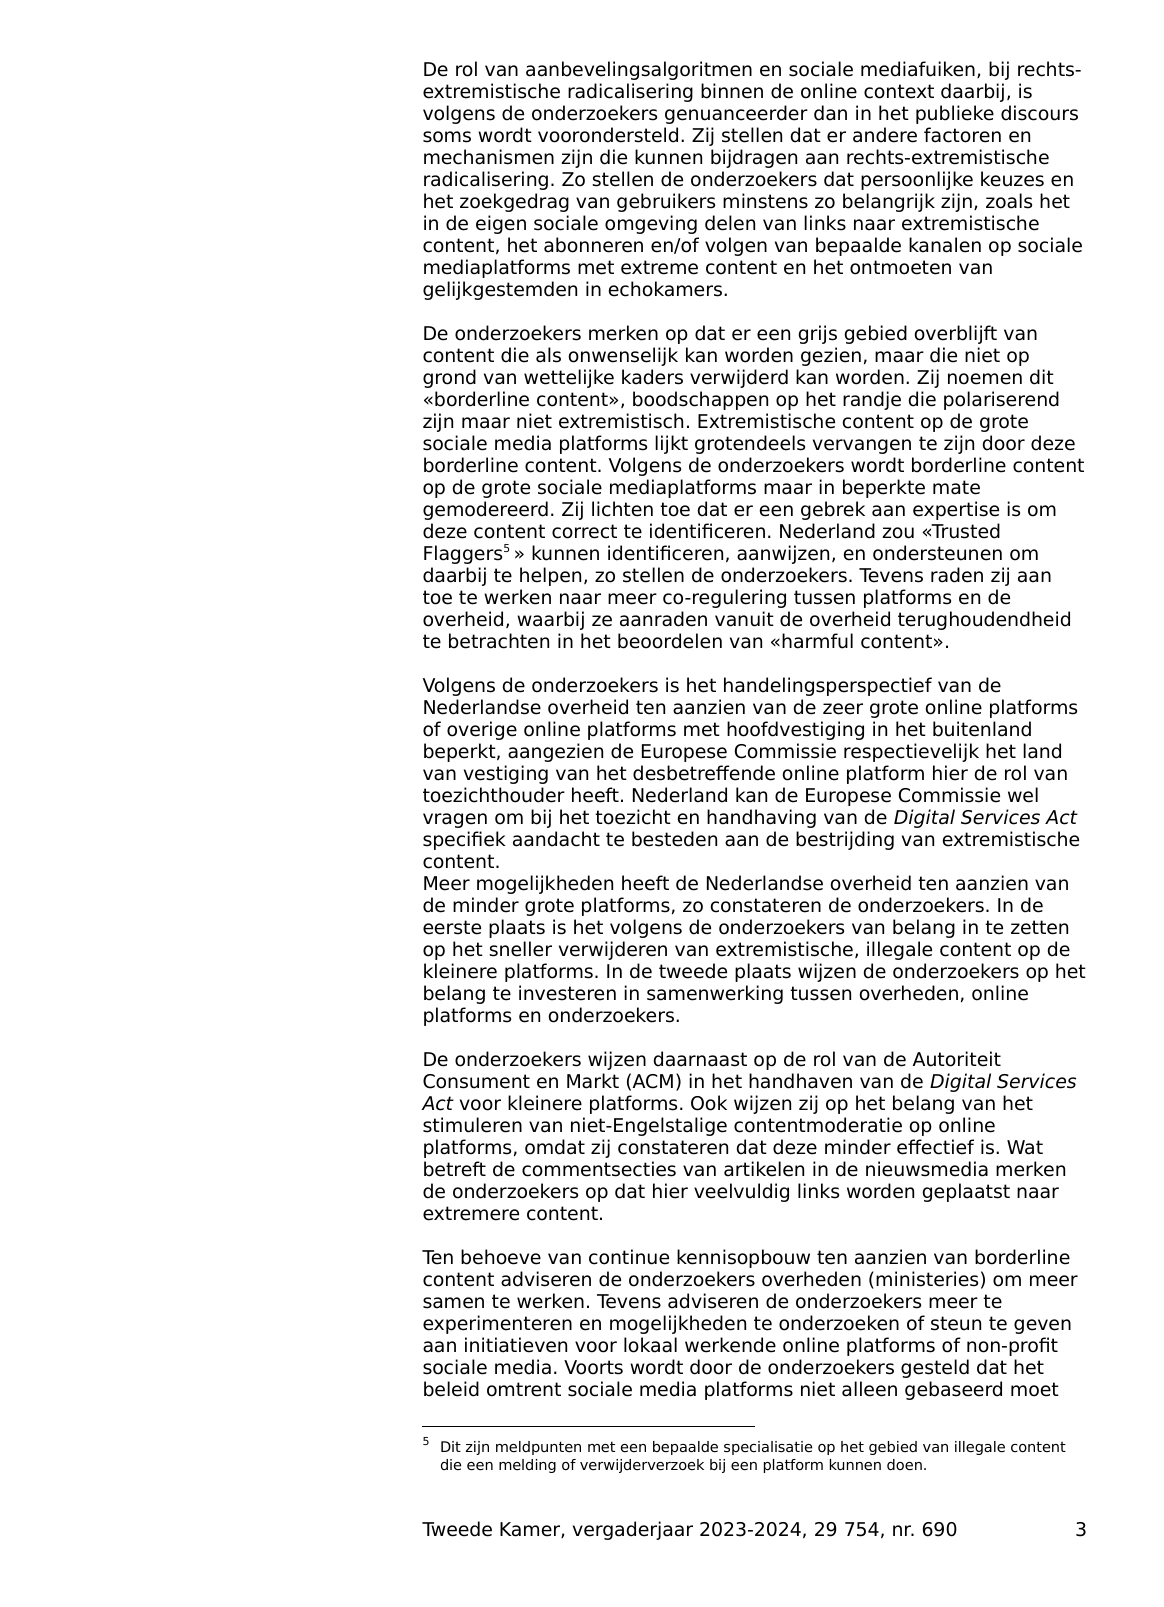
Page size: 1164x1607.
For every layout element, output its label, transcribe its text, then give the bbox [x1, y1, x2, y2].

text Dit zijn meldpunten met een bepaalde specialisatie op het gebied van illegale content die een melding of verwijderverzoek bij een platform kunnen doen. [422, 1435, 1087, 1474]
text De onderzoekers wijzen daarnaast op de rol van de Autoriteit Consument en Markt (ACM) in het handhaven van de Digital Services Act voor kleinere platforms. Ook wijzen zij op het belang van het stimuleren van niet-Engelstalige contentmoderatie op online platforms, omdat zij constateren dat deze minder effectief is. Wat betreft de commentsecties van artikelen in de nieuwsmedia merken de onderzoekers op dat hier veelvuldig links worden geplaatst naar extremere content. [422, 1049, 1087, 1224]
text De rol van aanbevelingsalgoritmen en sociale mediafuiken, bij rechts-extremistische radicalisering binnen de online context daarbij, is volgens de onderzoekers genuanceerder dan in het publieke discours soms wordt voorondersteld. Zij stellen dat er andere factoren en mechanismen zijn die kunnen bijdragen aan rechts-extremistische radicalisering. Zo stellen de onderzoekers dat persoonlijke keuzes en het zoekgedrag van gebruikers minstens zo belangrijk zijn, zoals het in de eigen sociale omgeving delen van links naar extremistische content, het abonneren en/of volgen van bepaalde kanalen op sociale mediaplatforms met extreme content en het ontmoeten van gelijkgestemden in echokamers. [422, 59, 1087, 301]
text Volgens de onderzoekers is het handelingsperspectief van de Nederlandse overheid ten aanzien van de zeer grote online platforms of overige online platforms met hoofdvestiging in het buitenland beperkt, aangezien de Europese Commissie respectievelijk het land van vestiging van het desbetreffende online platform hier de rol van toezichthouder heeft. Nederland kan de Europese Commissie wel vragen om bij het toezicht en handhaving van de Digital Services Act specifiek aandacht te besteden aan de bestrijding van extremistische content. [422, 675, 1087, 873]
text Meer mogelijkheden heeft de Nederlandse overheid ten aanzien van de minder grote platforms, zo constateren de onderzoekers. In de eerste plaats is het volgens de onderzoekers van belang in te zetten op het sneller verwijderen van extremistische, illegale content op de kleinere platforms. In de tweede plaats wijzen de onderzoekers op het belang te investeren in samenwerking tussen overheden, online platforms en onderzoekers. [422, 873, 1087, 1027]
text De onderzoekers merken op dat er een grijs gebied overblijft van content die als onwenselijk kan worden gezien, maar die niet op grond van wettelijke kaders verwijderd kan worden. Zij noemen dit «borderline content», boodschappen op het randje die polariserend zijn maar niet extremistisch. Extremistische content op de grote sociale media platforms lijkt grotendeels vervangen te zijn door deze borderline content. Volgens de onderzoekers wordt borderline content op de grote sociale mediaplatforms maar in beperkte mate gemodereerd. Zij lichten toe dat er een gebrek aan expertise is om deze content correct te identificeren. Nederland zou «Trusted Flaggers» kunnen identificeren, aanwijzen, en ondersteunen om daarbij te helpen, zo stellen de onderzoekers. Tevens raden zij aan toe te werken naar meer co-regulering tussen platforms en de overheid, waarbij ze aanraden vanuit de overheid terughoudendheid te betrachten in het beoordelen van «harmful content». [422, 323, 1087, 653]
text Ten behoeve van continue kennisopbouw ten aanzien van borderline content adviseren de onderzoekers overheden (ministeries) om meer samen te werken. Tevens adviseren de onderzoekers meer te experimenteren en mogelijkheden te onderzoeken of steun te geven aan initiatieven voor lokaal werkende online platforms of non-profit sociale media. Voorts wordt door de onderzoekers gesteld dat het beleid omtrent sociale media platforms niet alleen gebaseerd moet [422, 1247, 1087, 1401]
